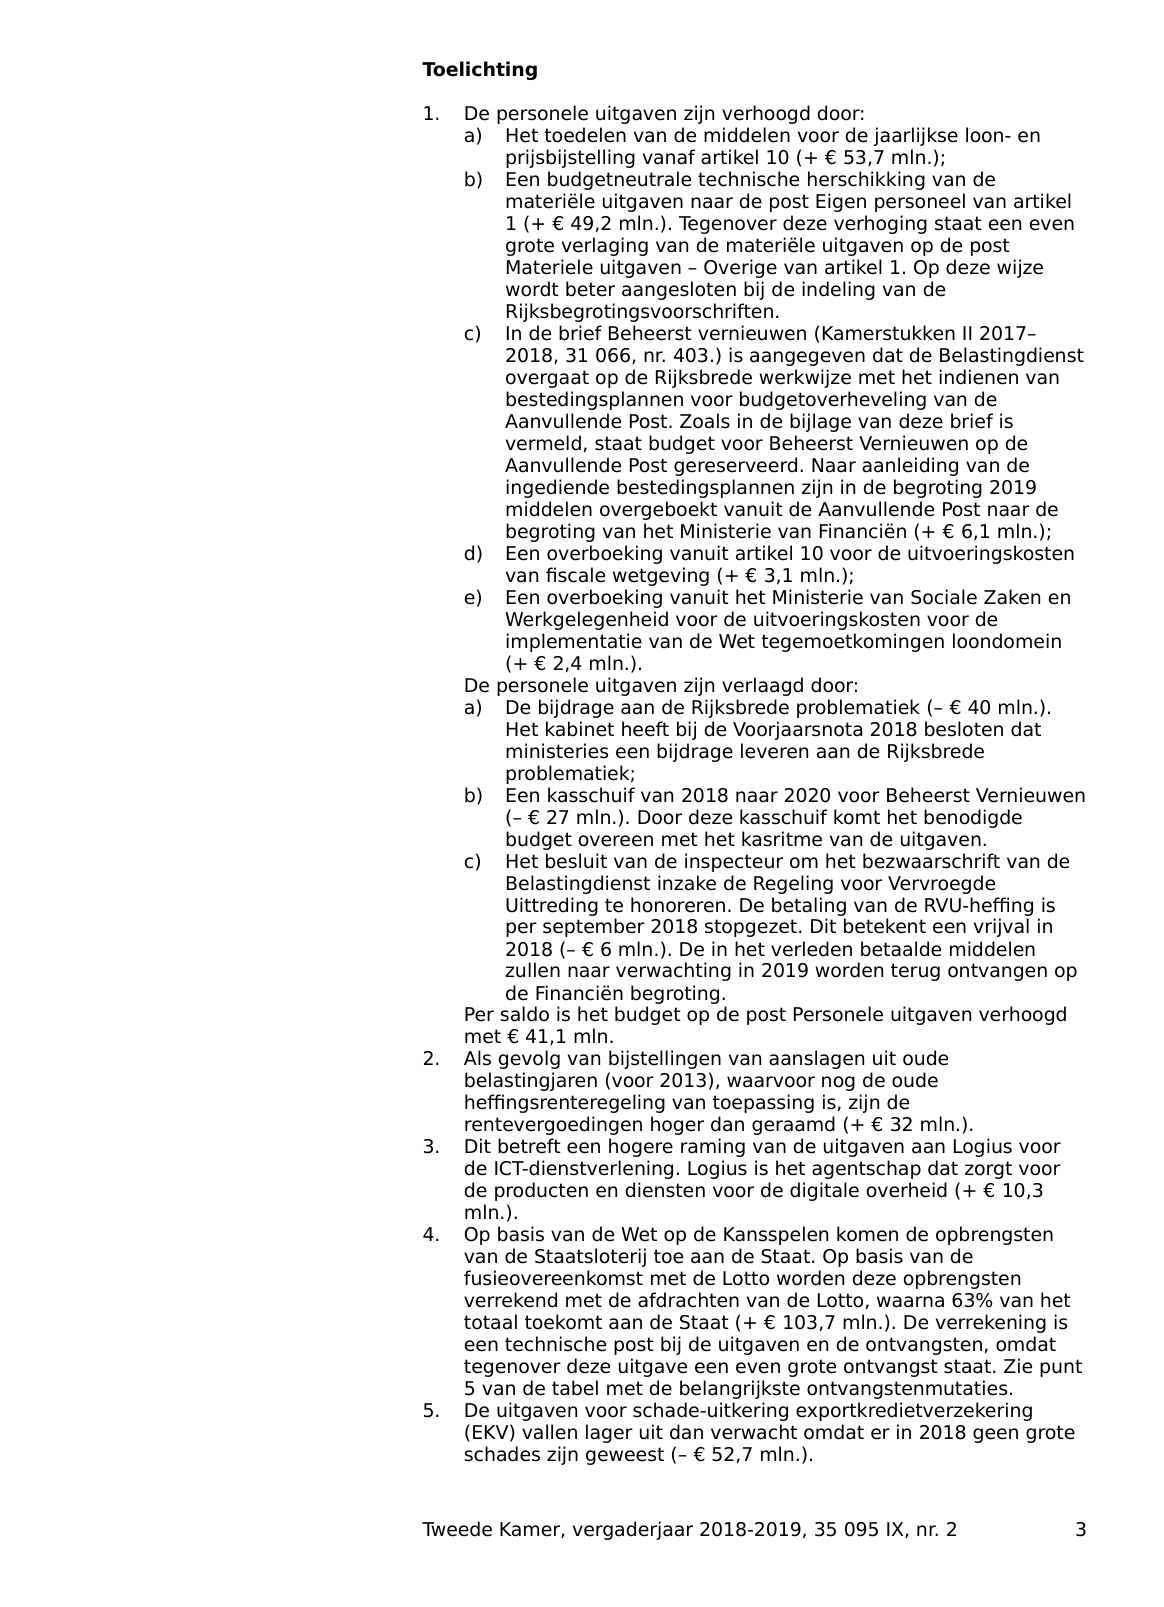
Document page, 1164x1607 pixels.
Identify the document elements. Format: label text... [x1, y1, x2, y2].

text c) In de brief Beheerst vernieuwen (Kamerstukken II 2017–2018, 31 066, nr. 403.) is aangegeven dat de Belastingdienst overgaat op de Rijksbrede werkwijze met het indienen van bestedingsplannen voor budgetoverheveling van de Aanvullende Post. Zoals in de bijlage van deze brief is vermeld, staat budget voor Beheerst Vernieuwen op de Aanvullende Post gereserveerd. Naar aanleiding van de ingediende bestedingsplannen zijn in de begroting 2019 middelen overgeboekt vanuit de Aanvullende Post naar de begroting van het Ministerie van Financiën (+ € 6,1 mln.); [464, 323, 1087, 543]
text 3. Dit betreft een hogere raming van de uitgaven aan Logius voor de ICT-dienstverlening. Logius is het agentschap dat zorgt voor de producten en diensten voor de digitale overheid (+ € 10,3 mln.). [422, 1136, 1087, 1224]
text 1. De personele uitgaven zijn verhoogd door: [422, 103, 1087, 125]
text De personele uitgaven zijn verlaagd door: [464, 675, 1087, 697]
text c) Het besluit van de inspecteur om het bezwaarschrift van de Belastingdienst inzake de Regeling voor Vervroegde Uittreding te honoreren. De betaling van de RVU-heffing is per september 2018 stopgezet. Dit betekent een vrijval in 2018 (– € 6 mln.). De in het verleden betaalde middelen zullen naar verwachting in 2019 worden terug ontvangen op de Financiën begroting. [464, 851, 1087, 1004]
text 2. Als gevolg van bijstellingen van aanslagen uit oude belastingjaren (voor 2013), waarvoor nog de oude heffingsrenteregeling van toepassing is, zijn de rentevergoedingen hoger dan geraamd (+ € 32 mln.). [422, 1048, 1087, 1136]
text 5. De uitgaven voor schade-uitkering exportkredietverzekering (EKV) vallen lager uit dan verwacht omdat er in 2018 geen grote schades zijn geweest (– € 52,7 mln.). [422, 1400, 1087, 1466]
text d) Een overboeking vanuit artikel 10 voor de uitvoeringskosten van fiscale wetgeving (+ € 3,1 mln.); [464, 543, 1087, 587]
text b) Een kasschuif van 2018 naar 2020 voor Beheerst Vernieuwen (– € 27 mln.). Door deze kasschuif komt het benodigde budget overeen met het kasritme van de uitgaven. [464, 784, 1087, 851]
text a) De bijdrage aan de Rijksbrede problematiek (– € 40 mln.). Het kabinet heeft bij de Voorjaarsnota 2018 besloten dat ministeries een bijdrage leveren aan de Rijksbrede problematiek; [464, 697, 1087, 784]
text Per saldo is het budget op de post Personele uitgaven verhoogd met € 41,1 mln. [464, 1004, 1087, 1048]
text b) Een budgetneutrale technische herschikking van de materiële uitgaven naar de post Eigen personeel van artikel 1 (+ € 49,2 mln.). Tegenover deze verhoging staat een even grote verlaging van de materiële uitgaven op de post Materiele uitgaven – Overige van artikel 1. Op deze wijze wordt beter aangesloten bij de indeling van de Rijksbegrotingsvoorschriften. [464, 169, 1087, 323]
text a) Het toedelen van de middelen voor de jaarlijkse loon- en prijsbijstelling vanaf artikel 10 (+ € 53,7 mln.); [464, 125, 1087, 169]
text e) Een overboeking vanuit het Ministerie van Sociale Zaken en Werkgelegenheid voor de uitvoeringskosten voor de implementatie van de Wet tegemoetkomingen loondomein (+ € 2,4 mln.). [464, 587, 1087, 675]
text 4. Op basis van de Wet op de Kansspelen komen de opbrengsten van de Staatsloterij toe aan de Staat. Op basis van de fusieovereenkomst met de Lotto worden deze opbrengsten verrekend met de afdrachten van de Lotto, waarna 63% van het totaal toekomt aan de Staat (+ € 103,7 mln.). De verrekening is een technische post bij de uitgaven en de ontvangsten, omdat tegenover deze uitgave een even grote ontvangst staat. Zie punt 5 van de tabel met de belangrijkste ontvangstenmutaties. [422, 1224, 1087, 1400]
subtitle Toelichting [422, 59, 1087, 81]
